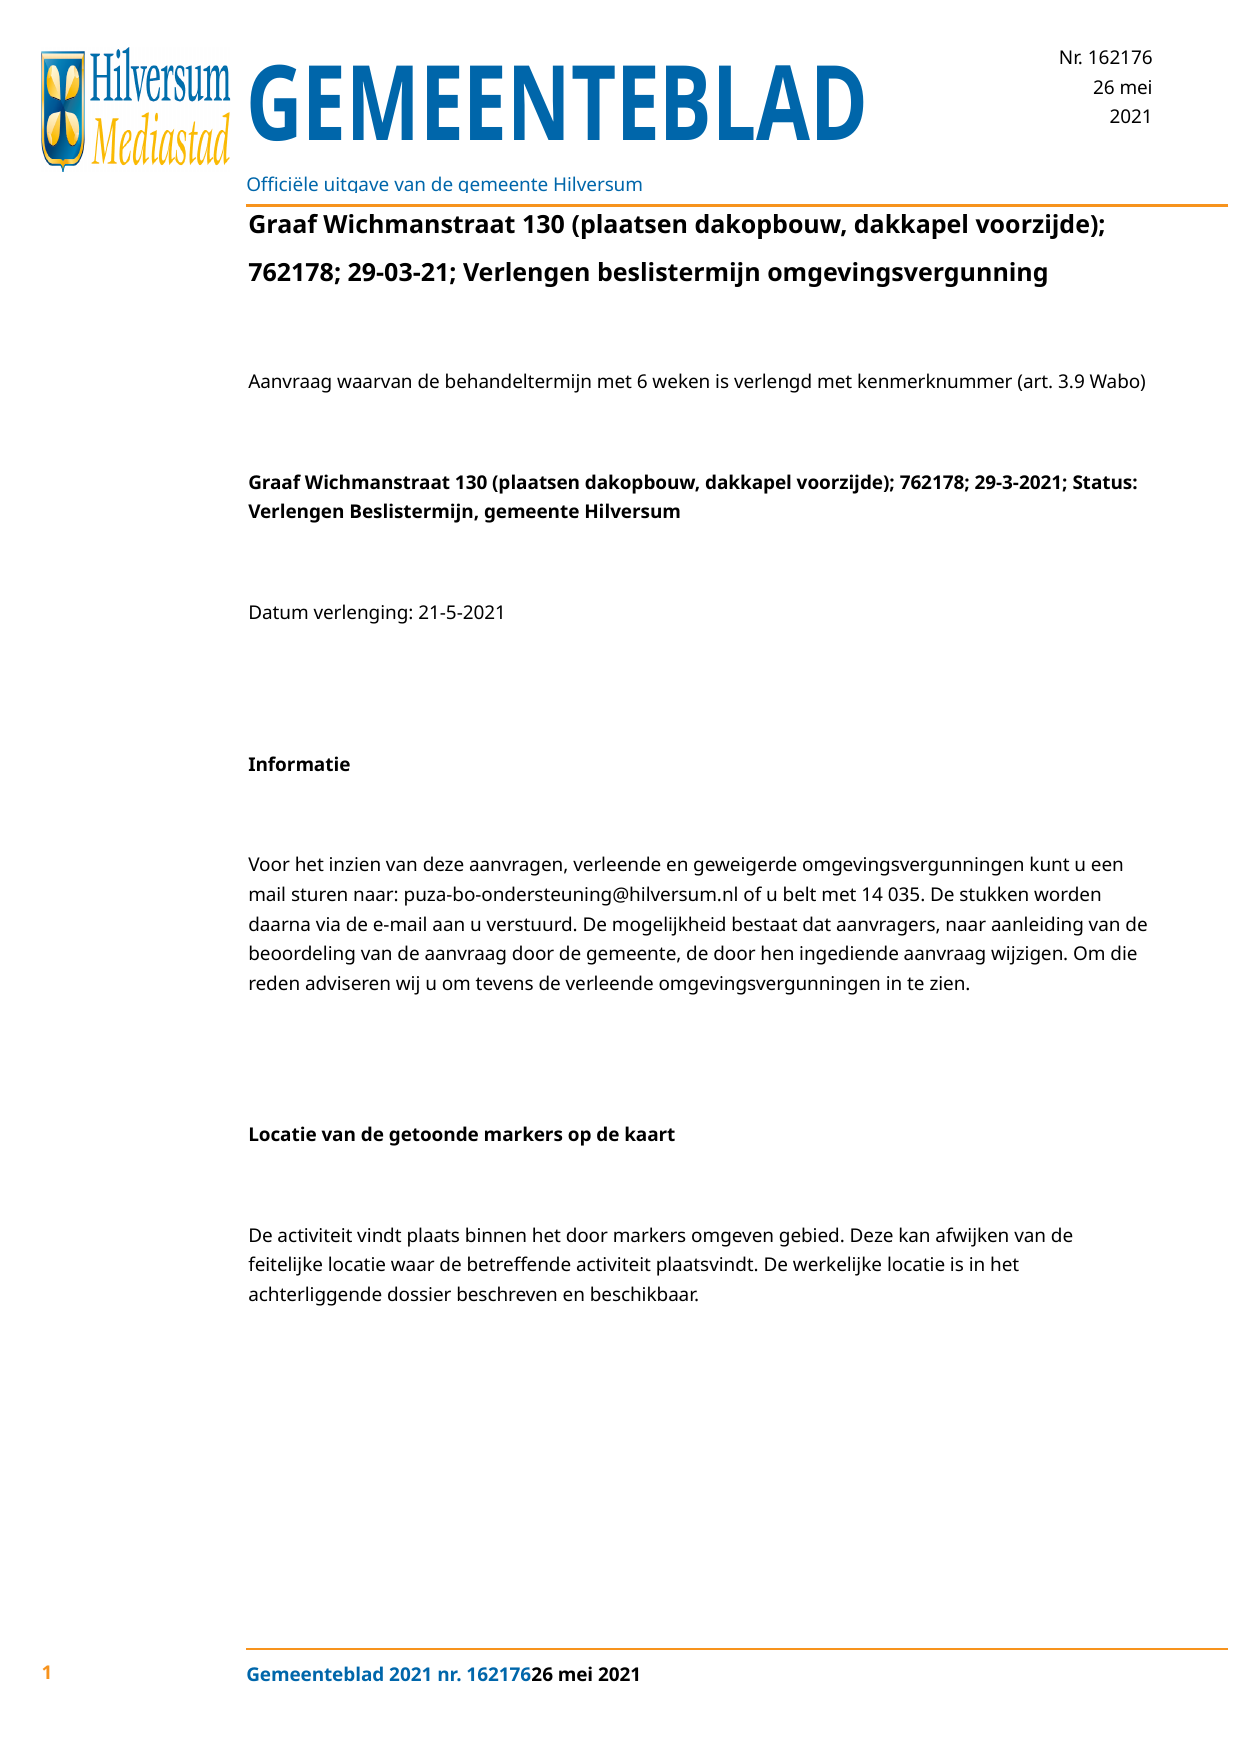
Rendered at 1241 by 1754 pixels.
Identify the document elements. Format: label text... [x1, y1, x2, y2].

picture [41, 47, 231, 172]
text Voor het inzien van deze aanvragen, verleende en geweigerde omgevingsvergunningen kunt u een mail sturen naar: puza-bo-ondersteuning@hilversum.nl of u belt met 14 035. De stukken worden daarna via de e-mail aan u verstuurd. De mogelijkheid bestaat dat aanvragers, naar aanleiding van de beoordeling van de aanvraag door de gemeente, de door hen ingediende aanvraag wijzigen. Om die reden adviseren wij u om tevens de verleende omgevingsvergunningen in te zien. [248, 852, 1152, 996]
text Datum verlenging: 21-5-2021 [248, 599, 1152, 625]
text Informatie [248, 751, 1152, 777]
text De activiteit vindt plaats binnen het door markers omgeven gebied. Deze kan afwijken van de feitelijke locatie waar de betreffende activiteit plaatsvindt. De werkelijke locatie is in het achterliggende dossier beschreven en beschikbaar. [248, 1222, 1152, 1307]
text Locatie van de getoonde markers op de kaart [248, 1121, 1152, 1147]
text Aanvraag waarvan de behandeltermijn met 6 weken is verlengd met kenmerknummer (art. 3.9 Wabo) [248, 368, 1152, 394]
text Graaf Wichmanstraat 130 (plaatsen dakopbouw, dakkapel voorzijde); 762178; 29-03-21; Verlengen beslistermijn omgevingsvergunning [248, 207, 1152, 288]
text Graaf Wichmanstraat 130 (plaatsen dakopbouw, dakkapel voorzijde); 762178; 29-3-2021; Status: Verlengen Beslistermijn, gemeente Hilversum [248, 469, 1152, 524]
